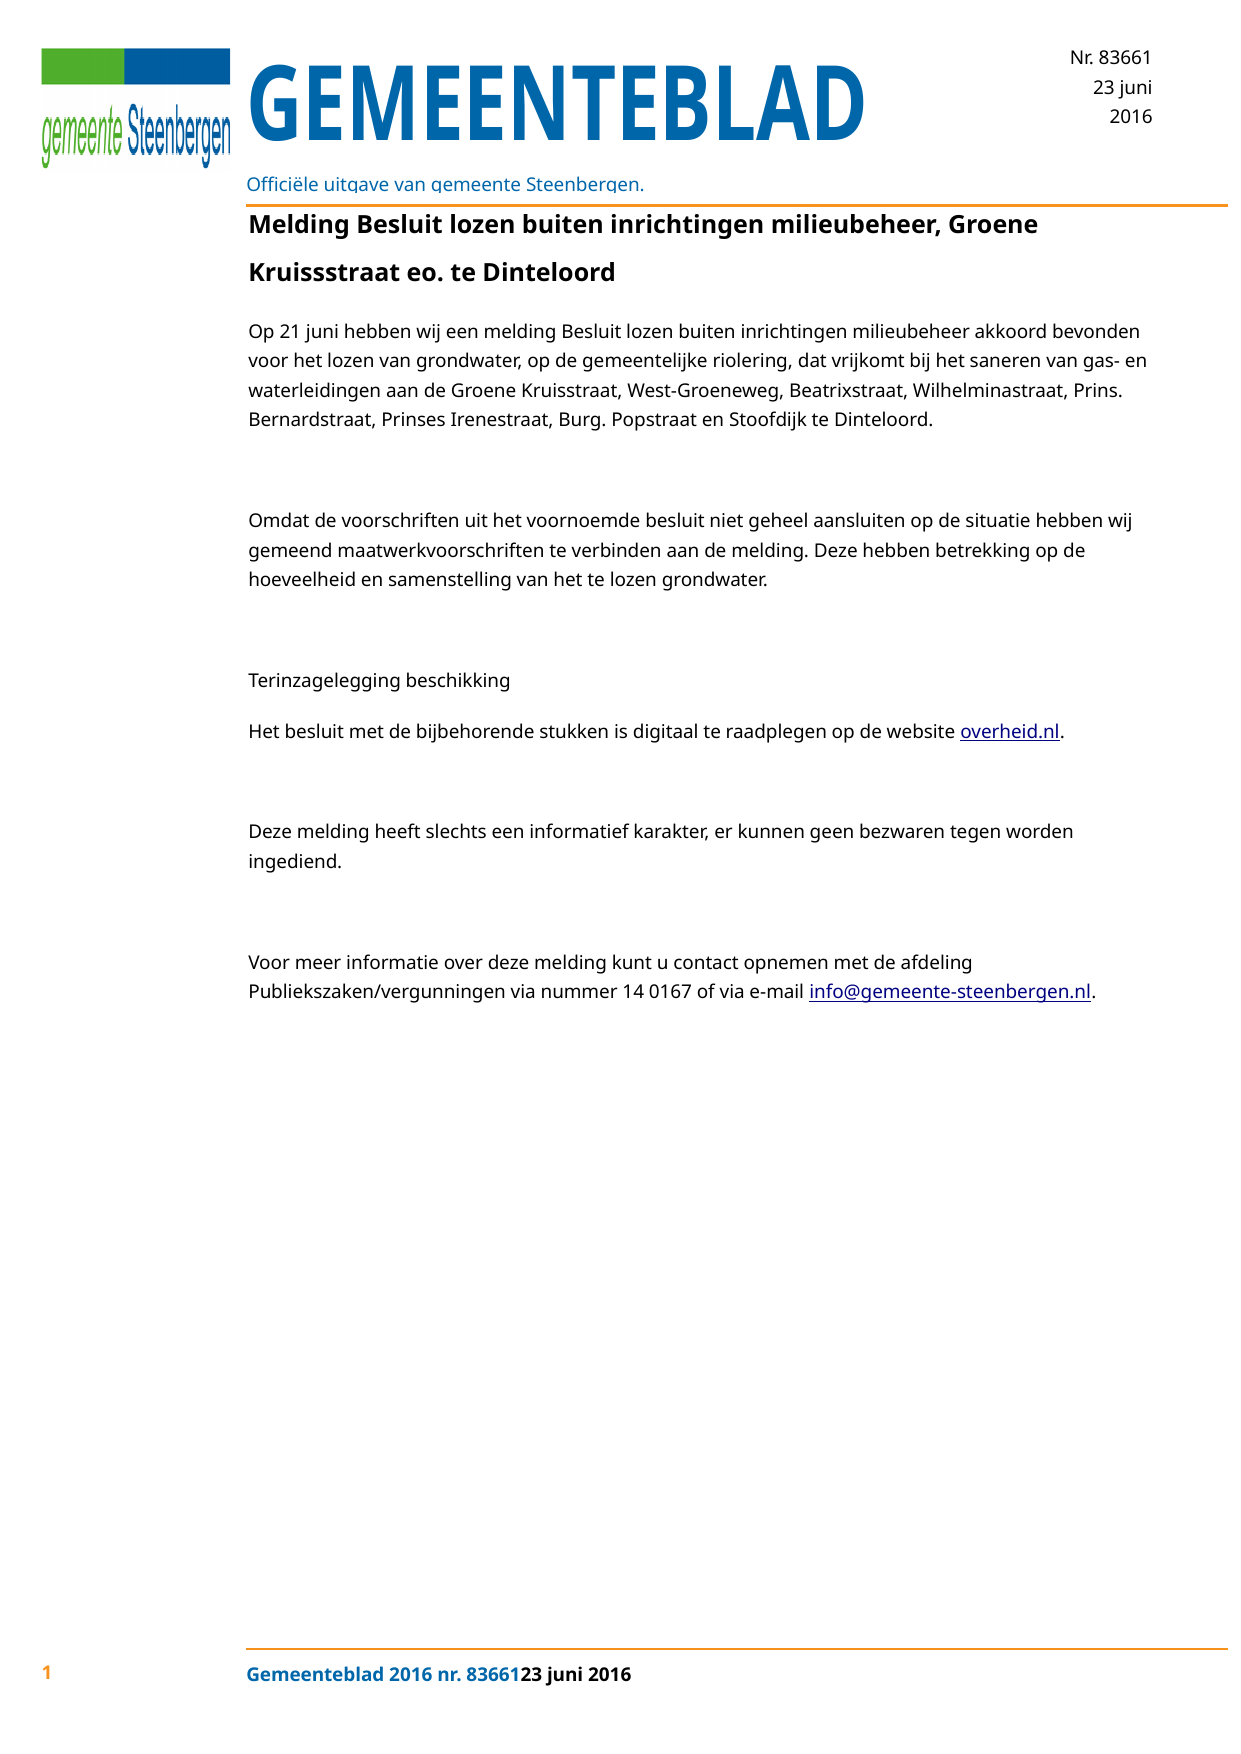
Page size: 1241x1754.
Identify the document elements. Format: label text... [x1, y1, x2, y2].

text Terinzagelegging beschikking [248, 667, 1152, 693]
text Deze melding heeft slechts een informatief karakter, er kunnen geen bezwaren tegen worden ingediend. [248, 819, 1152, 874]
text Het besluit met de bijbehorende stukken is digitaal te raadplegen op de website overheid.nl. [248, 718, 1152, 744]
text Voor meer informatie over deze melding kunt u contact opnemen met de afdeling Publiekszaken/vergunningen via nummer 14 0167 of via e-mail info@gemeente-steenbergen.nl. [248, 949, 1152, 1004]
text Omdat de voorschriften uit het voornoemde besluit niet geheel aansluiten op de situatie hebben wij gemeend maatwerkvoorschriften te verbinden aan de melding. Deze hebben betrekking op de hoeveelheid en samenstelling van het te lozen grondwater. [248, 507, 1152, 592]
text Op 21 juni hebben wij een melding Besluit lozen buiten inrichtingen milieubeheer akkoord bevonden voor het lozen van grondwater, op de gemeentelijke riolering, dat vrijkomt bij het saneren van gas- en waterleidingen aan de Groene Kruisstraat, West-Groeneweg, Beatrixstraat, Wilhelminastraat, Prins. Bernardstraat, Prinses Irenestraat, Burg. Popstraat en Stoofdijk te Dinteloord. [248, 318, 1152, 432]
picture [41, 47, 231, 172]
text Melding Besluit lozen buiten inrichtingen milieubeheer, Groene Kruissstraat eo. te Dinteloord [248, 207, 1152, 288]
